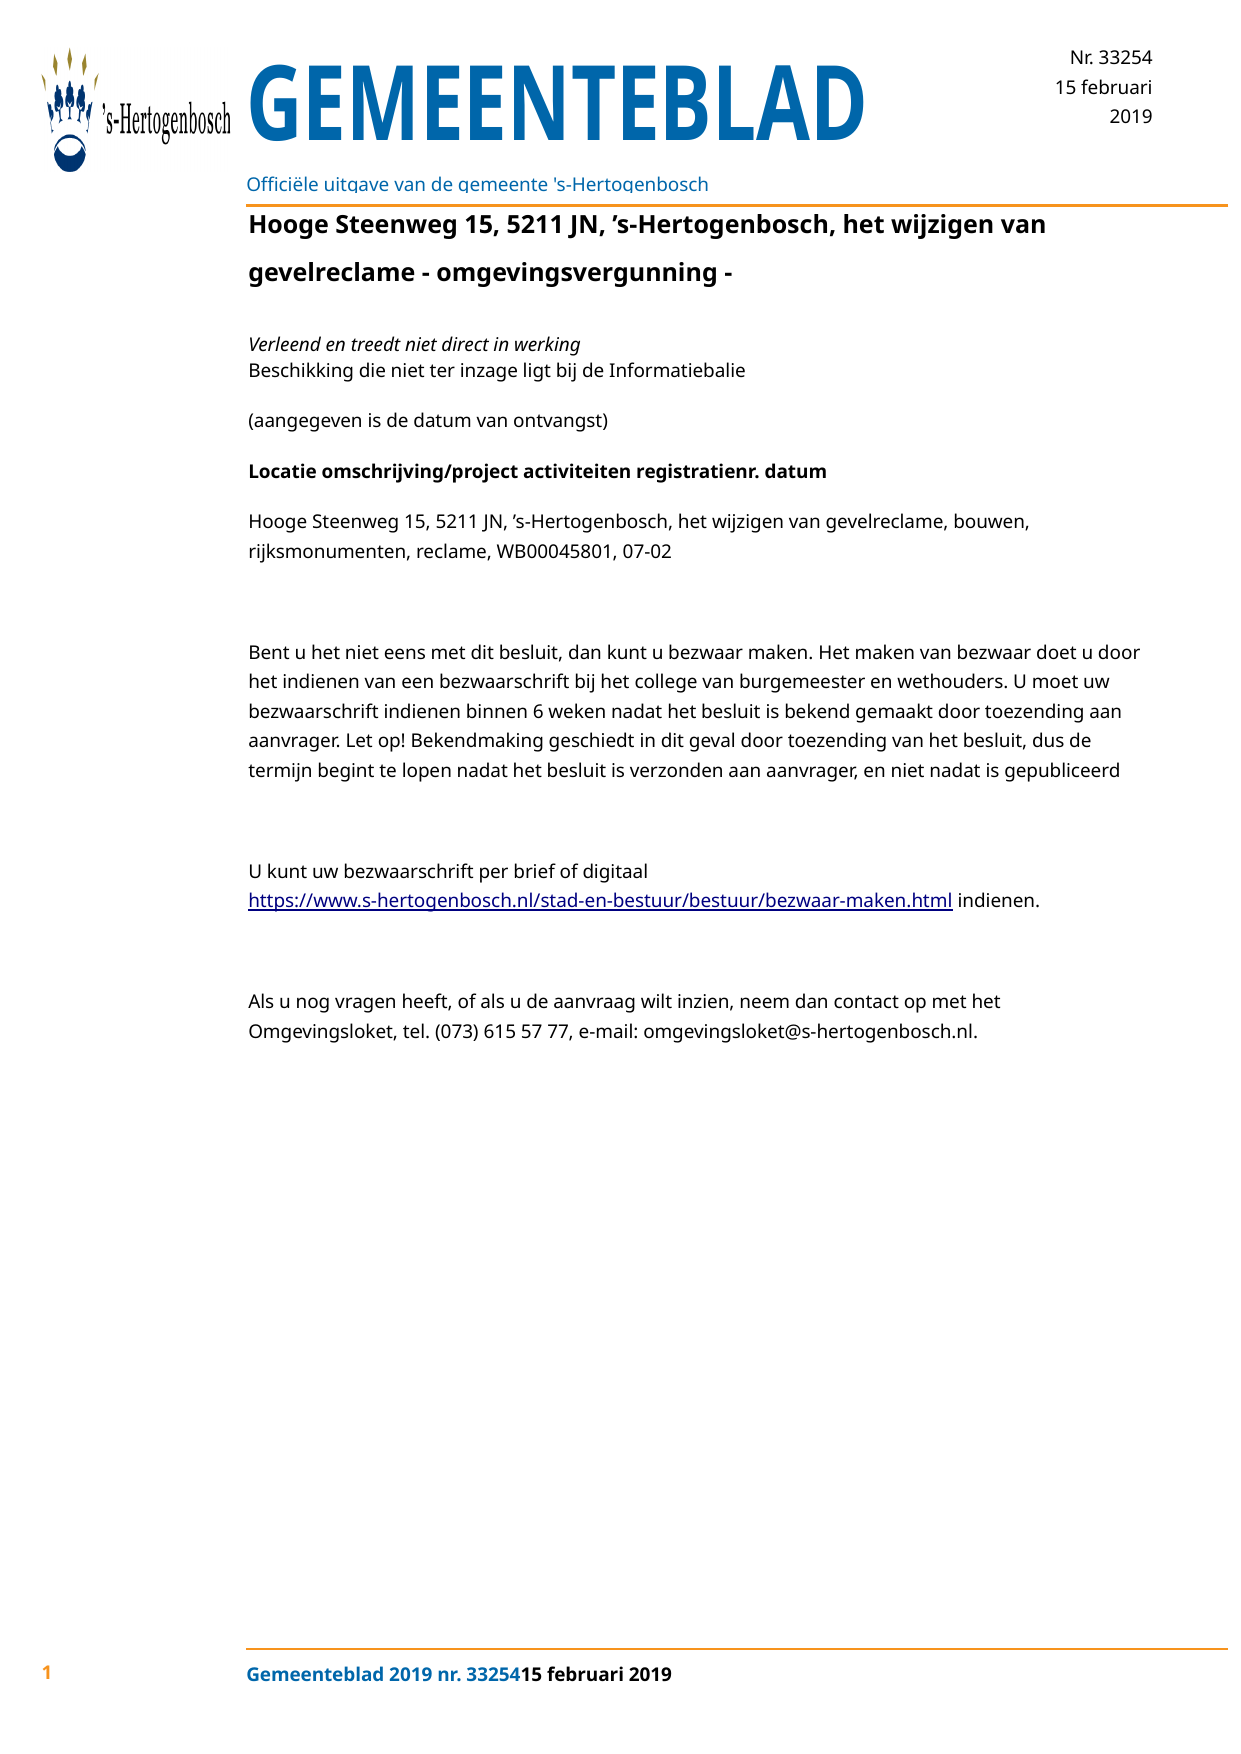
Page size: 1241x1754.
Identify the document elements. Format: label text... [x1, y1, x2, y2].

text Als u nog vragen heeft, of als u de aanvraag wilt inzien, neem dan contact op met het Omgevingsloket, tel. (073) 615 57 77, e-mail: omgevingsloket@s-hertogenbosch.nl. [248, 988, 1152, 1044]
text Locatie omschrijving/project activiteiten registratienr. datum [248, 458, 1152, 484]
text Bent u het niet eens met dit besluit, dan kunt u bezwaar maken. Het maken van bezwaar doet u door het indienen van een bezwaarschrift bij het college van burgemeester en wethouders. U moet uw bezwaarschrift indienen binnen 6 weken nadat het besluit is bekend gemaakt door toezending aan aanvrager. Let op! Bekendmaking geschiedt in dit geval door toezending van het besluit, dus de termijn begint te lopen nadat het besluit is verzonden aan aanvrager, en niet nadat is gepubliceerd [248, 639, 1152, 783]
text Verleend en treedt niet direct in werking [248, 331, 1152, 357]
text (aangegeven is de datum van ontvangst) [248, 408, 1152, 433]
text Hooge Steenweg 15, 5211 JN, ’s-Hertogenbosch, het wijzigen van gevelreclame - omgevingsvergunning - [248, 207, 1152, 288]
text Beschikking die niet ter inzage ligt bij de Informatiebalie [248, 357, 1152, 383]
text Hooge Steenweg 15, 5211 JN, ’s-Hertogenbosch, het wijzigen van gevelreclame, bouwen, rijksmonumenten, reclame, WB00045801, 07-02 [248, 508, 1152, 564]
picture [41, 47, 231, 172]
text U kunt uw bezwaarschrift per brief of digitaal https://www.s-hertogenbosch.nl/stad-en-bestuur/bestuur/bezwaar-maken.html indienen. [248, 858, 1152, 913]
